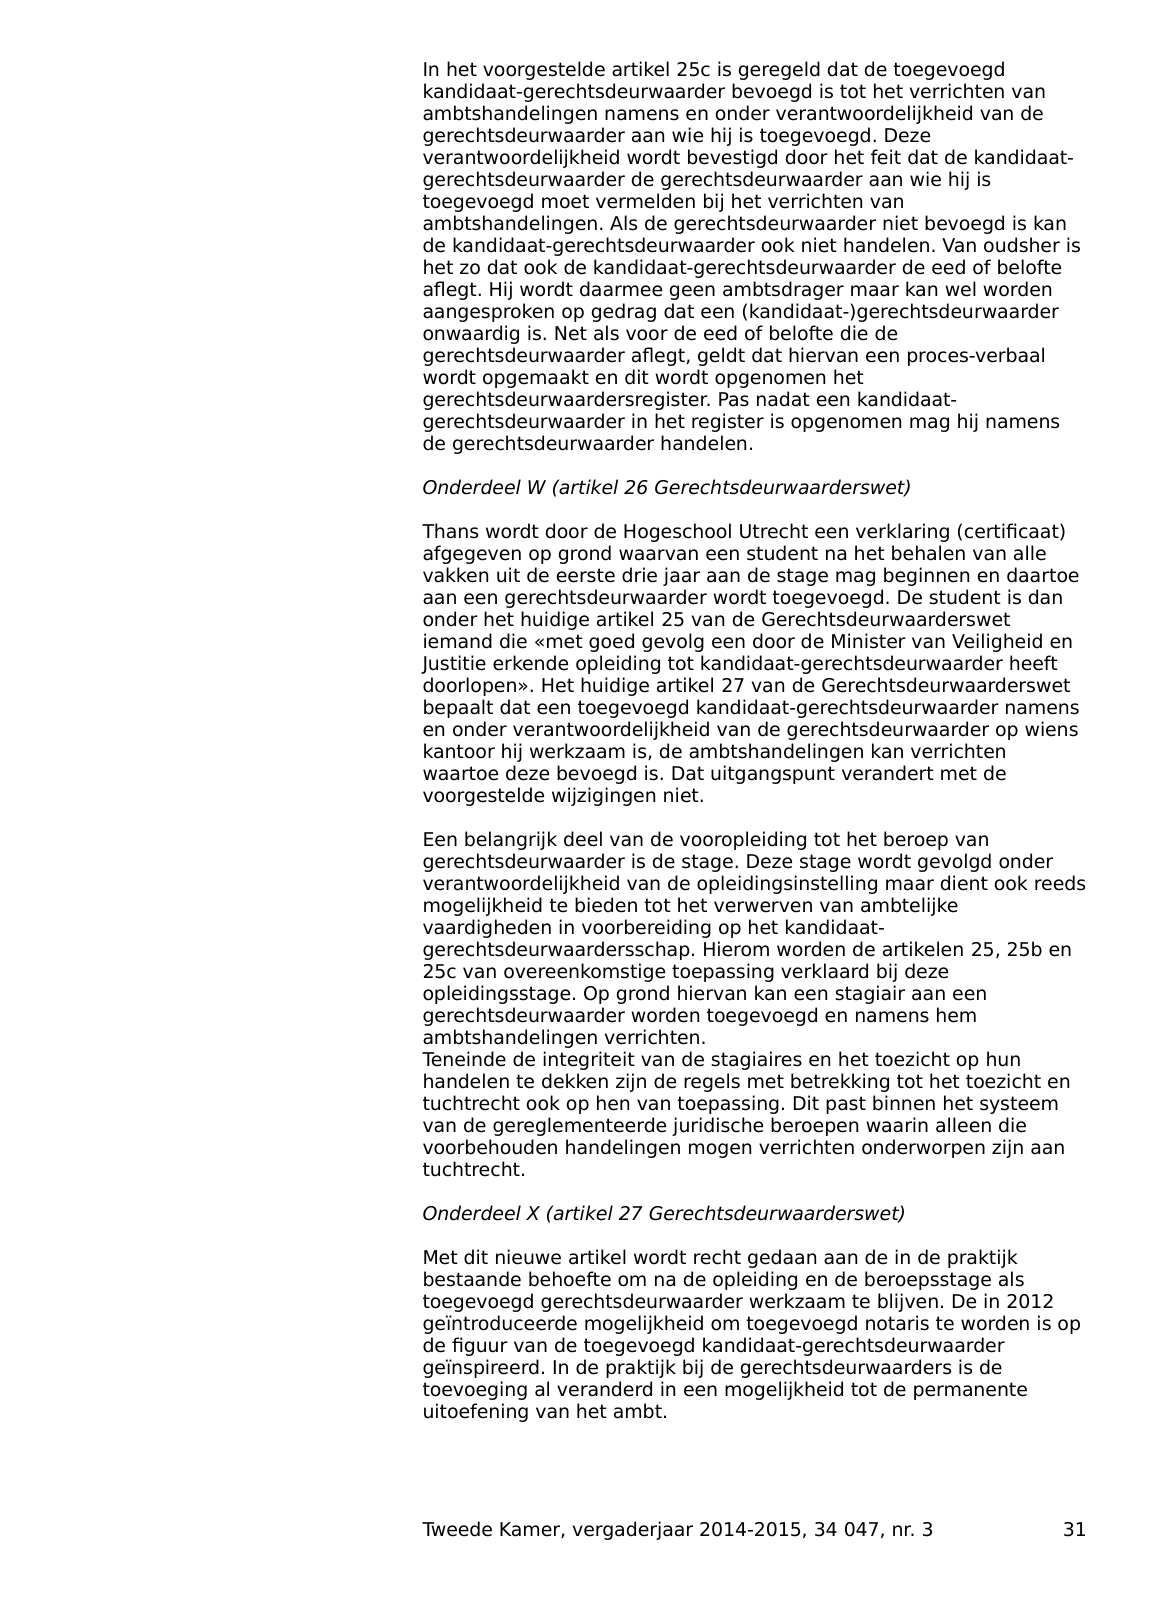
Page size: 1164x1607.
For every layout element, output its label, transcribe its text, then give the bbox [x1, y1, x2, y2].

text In het voorgestelde artikel 25c is geregeld dat de toegevoegd kandidaat-gerechtsdeurwaarder bevoegd is tot het verrichten van ambtshandelingen namens en onder verantwoordelijkheid van de gerechtsdeurwaarder aan wie hij is toegevoegd. Deze verantwoordelijkheid wordt bevestigd door het feit dat de kandidaat-gerechtsdeurwaarder de gerechtsdeurwaarder aan wie hij is toegevoegd moet vermelden bij het verrichten van ambtshandelingen. Als de gerechtsdeurwaarder niet bevoegd is kan de kandidaat-gerechtsdeurwaarder ook niet handelen. Van oudsher is het zo dat ook de kandidaat-gerechtsdeurwaarder de eed of belofte aflegt. Hij wordt daarmee geen ambtsdrager maar kan wel worden aangesproken op gedrag dat een (kandidaat-)gerechtsdeurwaarder onwaardig is. Net als voor de eed of belofte die de gerechtsdeurwaarder aflegt, geldt dat hiervan een proces-verbaal wordt opgemaakt en dit wordt opgenomen het gerechtsdeurwaardersregister. Pas nadat een kandidaat-gerechtsdeurwaarder in het register is opgenomen mag hij namens de gerechtsdeurwaarder handelen. [422, 59, 1087, 455]
subtitle Onderdeel X (artikel 27 Gerechtsdeurwaarderswet) [422, 1203, 1087, 1225]
text Teneinde de integriteit van de stagiaires en het toezicht op hun handelen te dekken zijn de regels met betrekking tot het toezicht en tuchtrecht ook op hen van toepassing. Dit past binnen het systeem van de gereglementeerde juridische beroepen waarin alleen die voorbehouden handelingen mogen verrichten onderworpen zijn aan tuchtrecht. [422, 1049, 1087, 1181]
text Een belangrijk deel van de vooropleiding tot het beroep van gerechtsdeurwaarder is de stage. Deze stage wordt gevolgd onder verantwoordelijkheid van de opleidingsinstelling maar dient ook reeds mogelijkheid te bieden tot het verwerven van ambtelijke vaardigheden in voorbereiding op het kandidaat-gerechtsdeurwaardersschap. Hierom worden de artikelen 25, 25b en 25c van overeenkomstige toepassing verklaard bij deze opleidingsstage. Op grond hiervan kan een stagiair aan een gerechtsdeurwaarder worden toegevoegd en namens hem ambtshandelingen verrichten. [422, 829, 1087, 1049]
subtitle Onderdeel W (artikel 26 Gerechtsdeurwaarderswet) [422, 477, 1087, 499]
text Met dit nieuwe artikel wordt recht gedaan aan de in de praktijk bestaande behoefte om na de opleiding en de beroepsstage als toegevoegd gerechtsdeurwaarder werkzaam te blijven. De in 2012 geïntroduceerde mogelijkheid om toegevoegd notaris te worden is op de figuur van de toegevoegd kandidaat-gerechtsdeurwaarder geïnspireerd. In de praktijk bij de gerechtsdeurwaarders is de toevoeging al veranderd in een mogelijkheid tot de permanente uitoefening van het ambt. [422, 1247, 1087, 1423]
text Thans wordt door de Hogeschool Utrecht een verklaring (certificaat) afgegeven op grond waarvan een student na het behalen van alle vakken uit de eerste drie jaar aan de stage mag beginnen en daartoe aan een gerechtsdeurwaarder wordt toegevoegd. De student is dan onder het huidige artikel 25 van de Gerechtsdeurwaarderswet iemand die «met goed gevolg een door de Minister van Veiligheid en Justitie erkende opleiding tot kandidaat-gerechtsdeurwaarder heeft doorlopen». Het huidige artikel 27 van de Gerechtsdeurwaarderswet bepaalt dat een toegevoegd kandidaat-gerechtsdeurwaarder namens en onder verantwoordelijkheid van de gerechtsdeurwaarder op wiens kantoor hij werkzaam is, de ambtshandelingen kan verrichten waartoe deze bevoegd is. Dat uitgangspunt verandert met de voorgestelde wijzigingen niet. [422, 521, 1087, 807]
